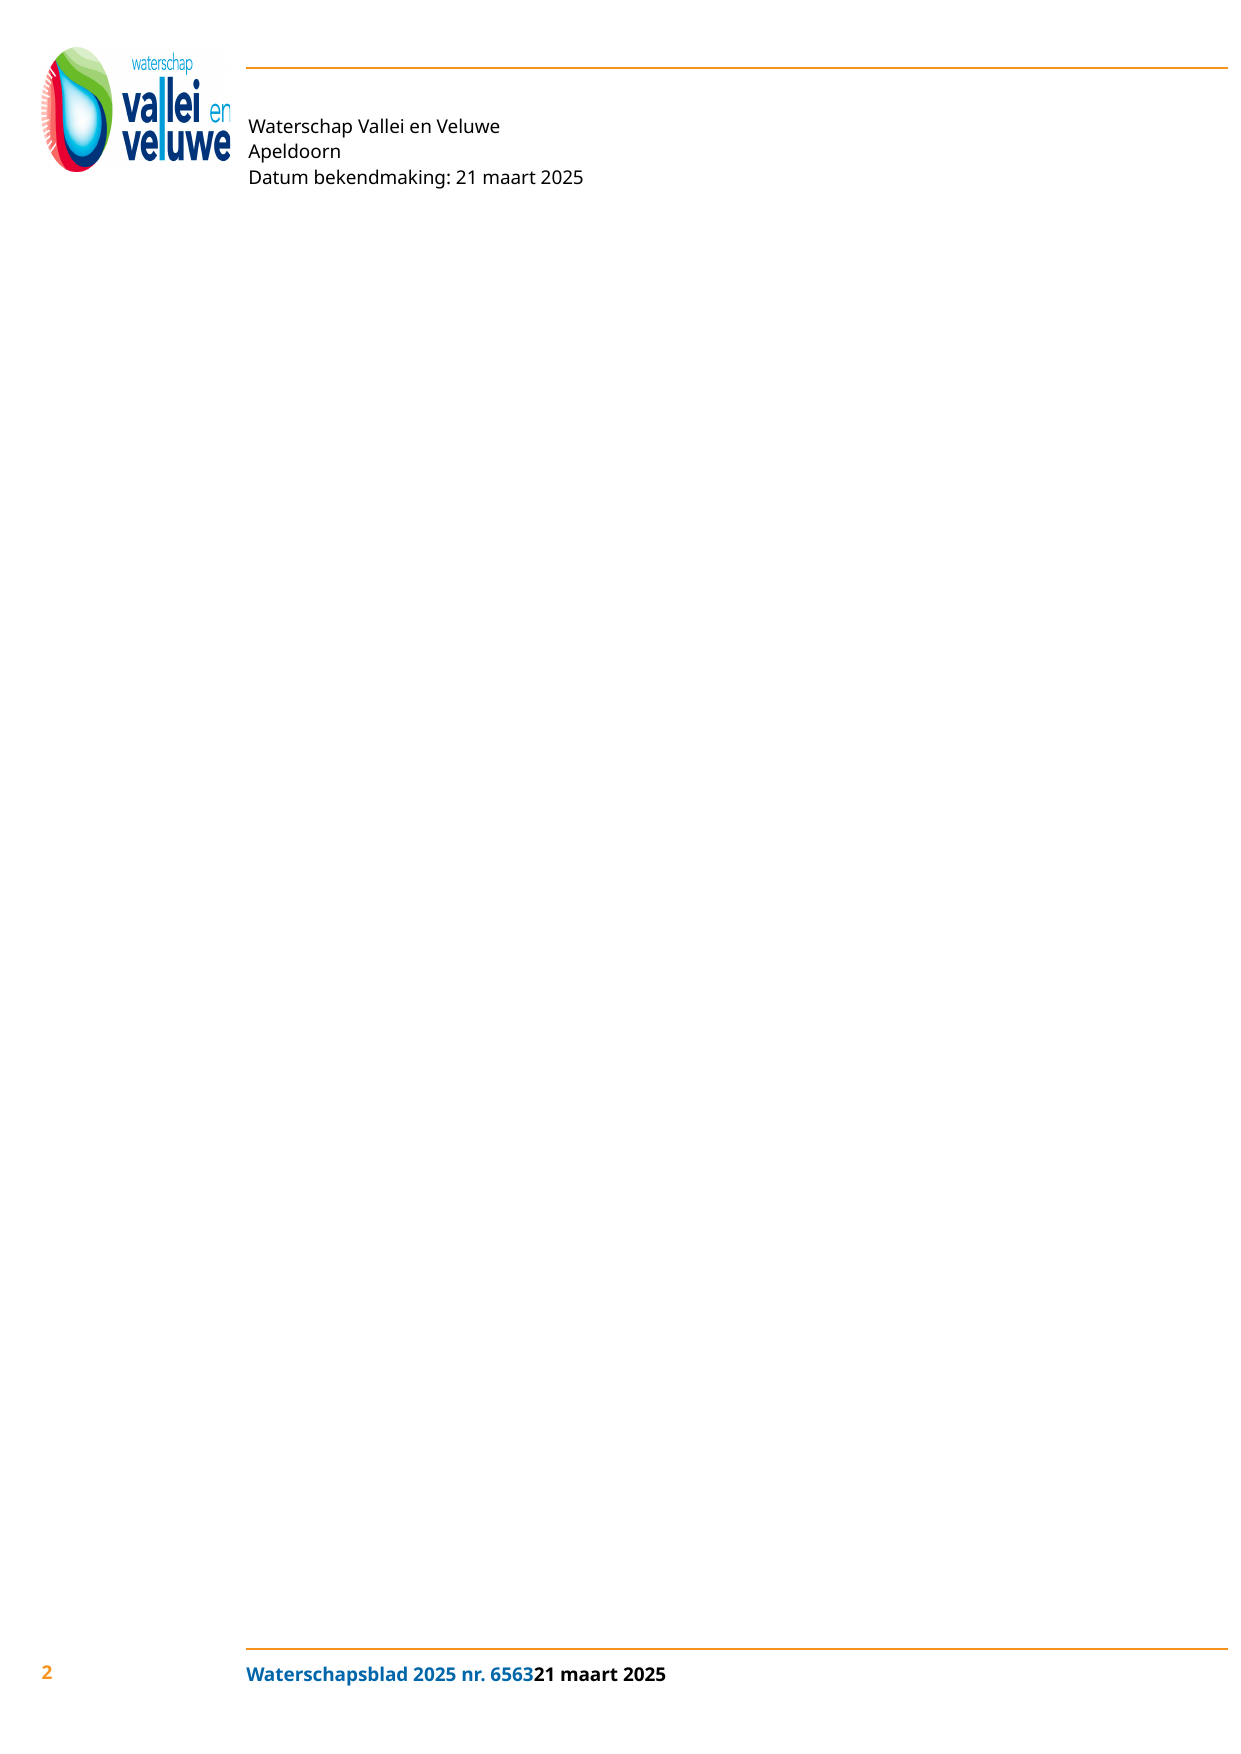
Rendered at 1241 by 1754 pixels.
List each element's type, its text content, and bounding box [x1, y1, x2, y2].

text Apeldoorn [248, 139, 1152, 164]
text Waterschap Vallei en Veluwe [248, 113, 1152, 139]
text Datum bekendmaking: 21 maart 2025 [248, 164, 1152, 190]
picture [41, 47, 231, 172]
